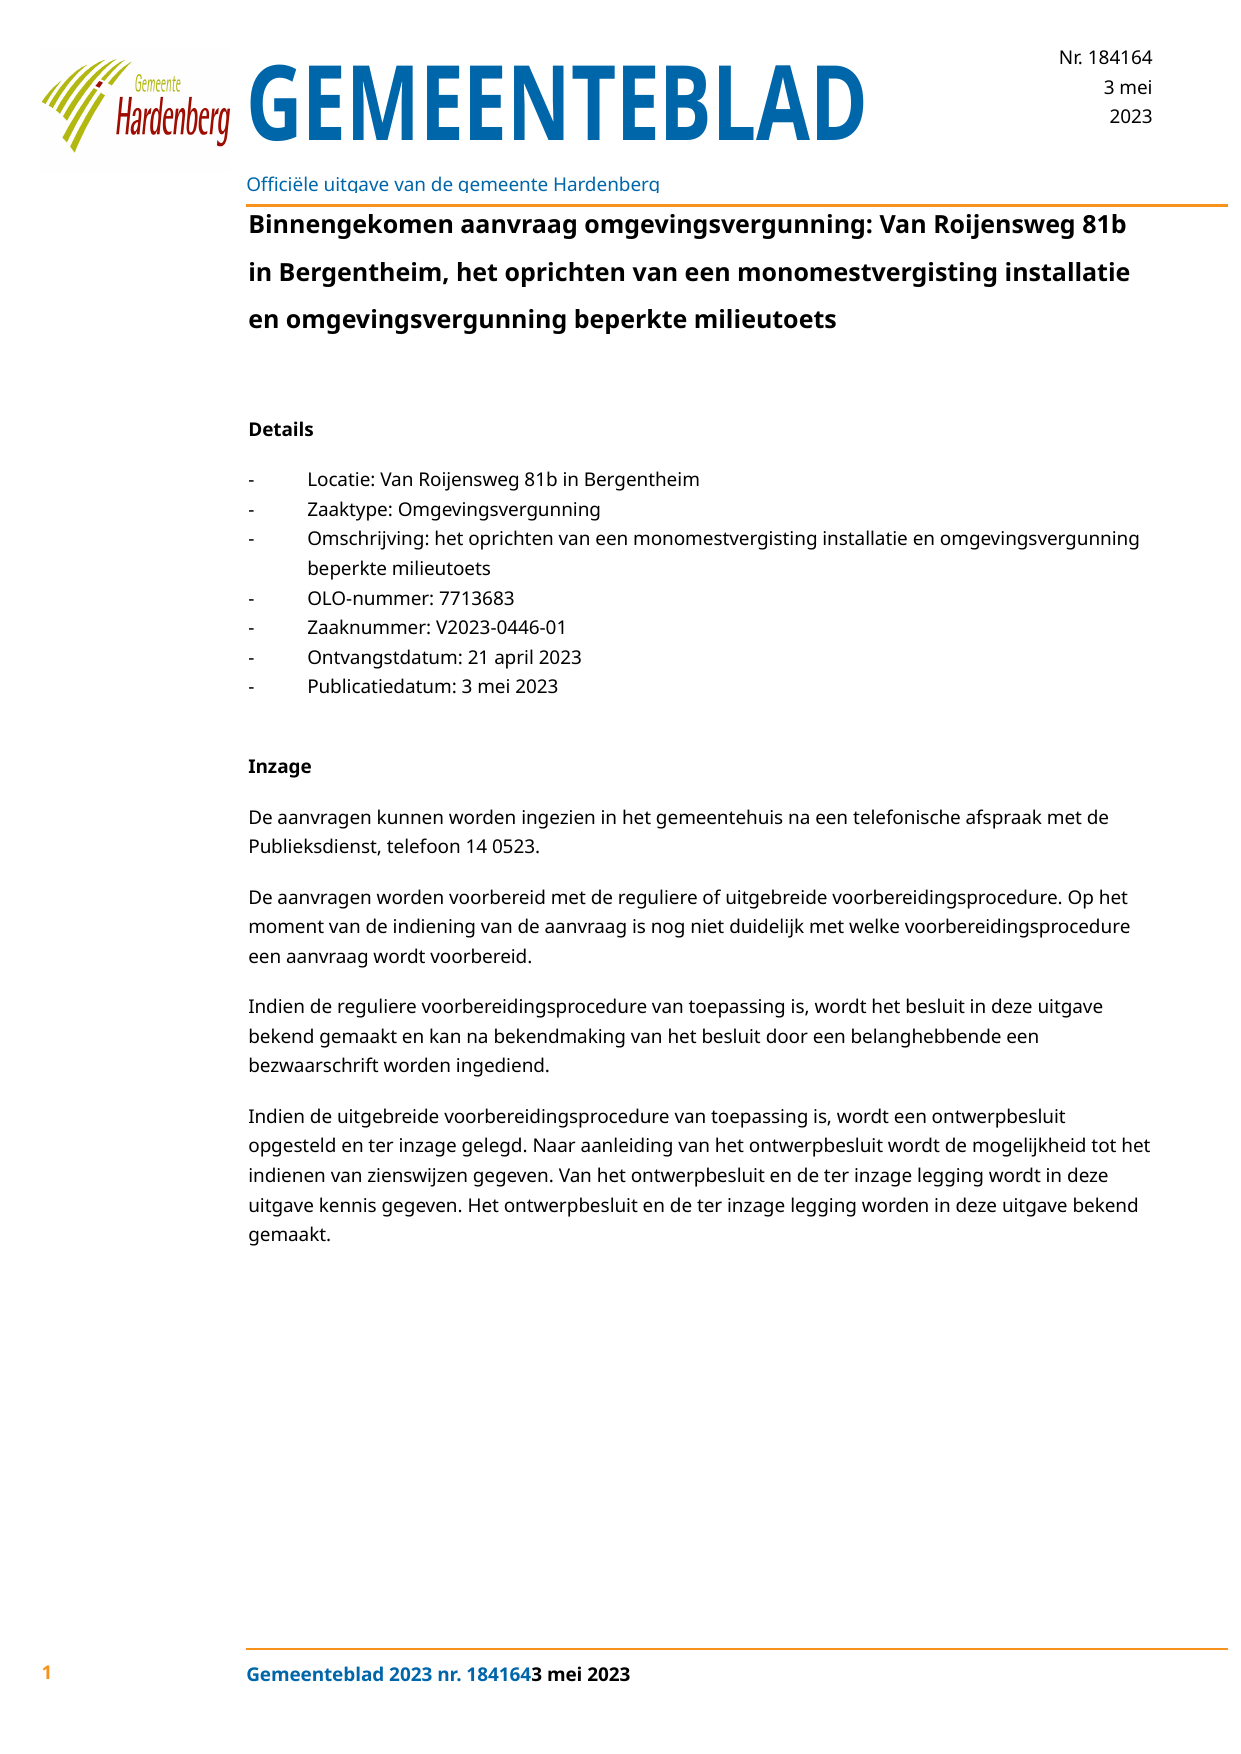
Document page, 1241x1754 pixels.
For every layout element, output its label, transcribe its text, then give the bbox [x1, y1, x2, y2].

list Zaaknummer: V2023-0446-01 [248, 614, 1152, 640]
list Omschrijving: het oprichten van een monomestvergisting installatie en omgevingsvergunning beperkte milieutoets [248, 526, 1152, 581]
list Zaaktype: Omgevingsvergunning [248, 496, 1152, 522]
text De aanvragen worden voorbereid met de reguliere of uitgebreide voorbereidingsprocedure. Op het moment van de indiening van de aanvraag is nog niet duidelijk met welke voorbereidingsprocedure een aanvraag wordt voorbereid. [248, 884, 1152, 969]
list OLO-nummer: 7713683 [248, 585, 1152, 610]
text Details [248, 416, 1152, 442]
picture [41, 47, 231, 172]
list Locatie: Van Roijensweg 81b in Bergentheim [248, 466, 1152, 492]
text De aanvragen kunnen worden ingezien in het gemeentehuis na een telefonische afspraak met de Publieksdienst, telefoon 14 0523. [248, 804, 1152, 859]
text Inzage [248, 753, 1152, 779]
text Indien de reguliere voorbereidingsprocedure van toepassing is, wordt het besluit in deze uitgave bekend gemaakt en kan na bekendmaking van het besluit door een belanghebbende een bezwaarschrift worden ingediend. [248, 993, 1152, 1078]
list Ontvangstdatum: 21 april 2023 [248, 644, 1152, 669]
text Binnengekomen aanvraag omgevingsvergunning: Van Roijensweg 81b in Bergentheim, het oprichten van een monomestvergisting installatie en omgevingsvergunning beperkte milieutoets [248, 207, 1152, 336]
list Publicatiedatum: 3 mei 2023 [248, 673, 1152, 699]
text Indien de uitgebreide voorbereidingsprocedure van toepassing is, wordt een ontwerpbesluit opgesteld en ter inzage gelegd. Naar aanleiding van het ontwerpbesluit wordt de mogelijkheid tot het indienen van zienswijzen gegeven. Van het ontwerpbesluit en de ter inzage legging wordt in deze uitgave kennis gegeven. Het ontwerpbesluit en de ter inzage legging worden in deze uitgave bekend gemaakt. [248, 1103, 1152, 1247]
